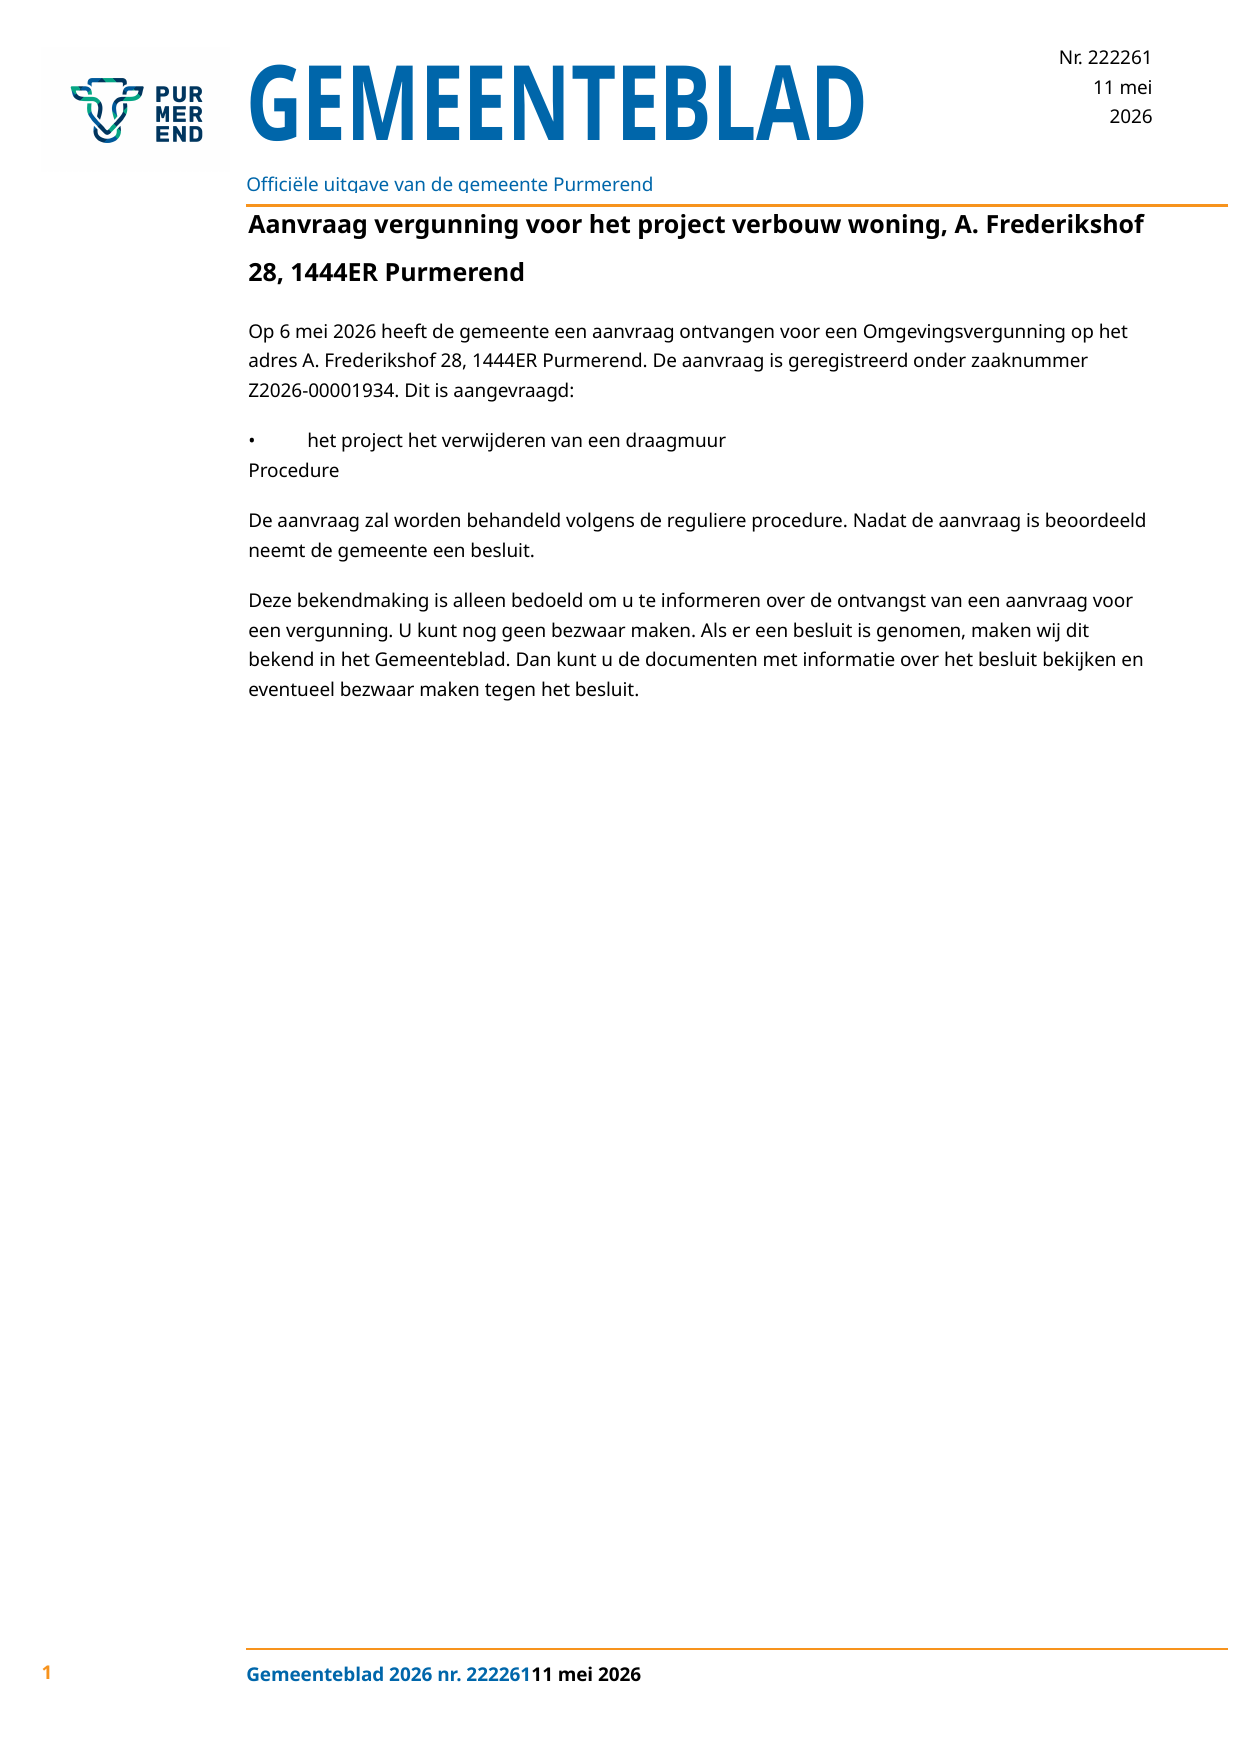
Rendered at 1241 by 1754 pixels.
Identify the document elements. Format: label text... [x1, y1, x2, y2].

text Aanvraag vergunning voor het project verbouw woning, A. Frederikshof 28, 1444ER Purmerend [248, 207, 1152, 288]
list het project het verwijderen van een draagmuur [248, 427, 1152, 453]
picture [41, 47, 231, 172]
text Procedure [248, 457, 1152, 483]
text De aanvraag zal worden behandeld volgens de reguliere procedure. Nadat de aanvraag is beoordeeld neemt de gemeente een besluit. [248, 507, 1152, 563]
text Deze bekendmaking is alleen bedoeld om u te informeren over de ontvangst van een aanvraag voor een vergunning. U kunt nog geen bezwaar maken. Als er een besluit is genomen, maken wij dit bekend in het Gemeenteblad. Dan kunt u de documenten met informatie over het besluit bekijken en eventueel bezwaar maken tegen het besluit. [248, 587, 1152, 702]
text Op 6 mei 2026 heeft de gemeente een aanvraag ontvangen voor een Omgevingsvergunning op het adres A. Frederikshof 28, 1444ER Purmerend. De aanvraag is geregistreerd onder zaaknummer Z2026-00001934. Dit is aangevraagd: [248, 318, 1152, 403]
